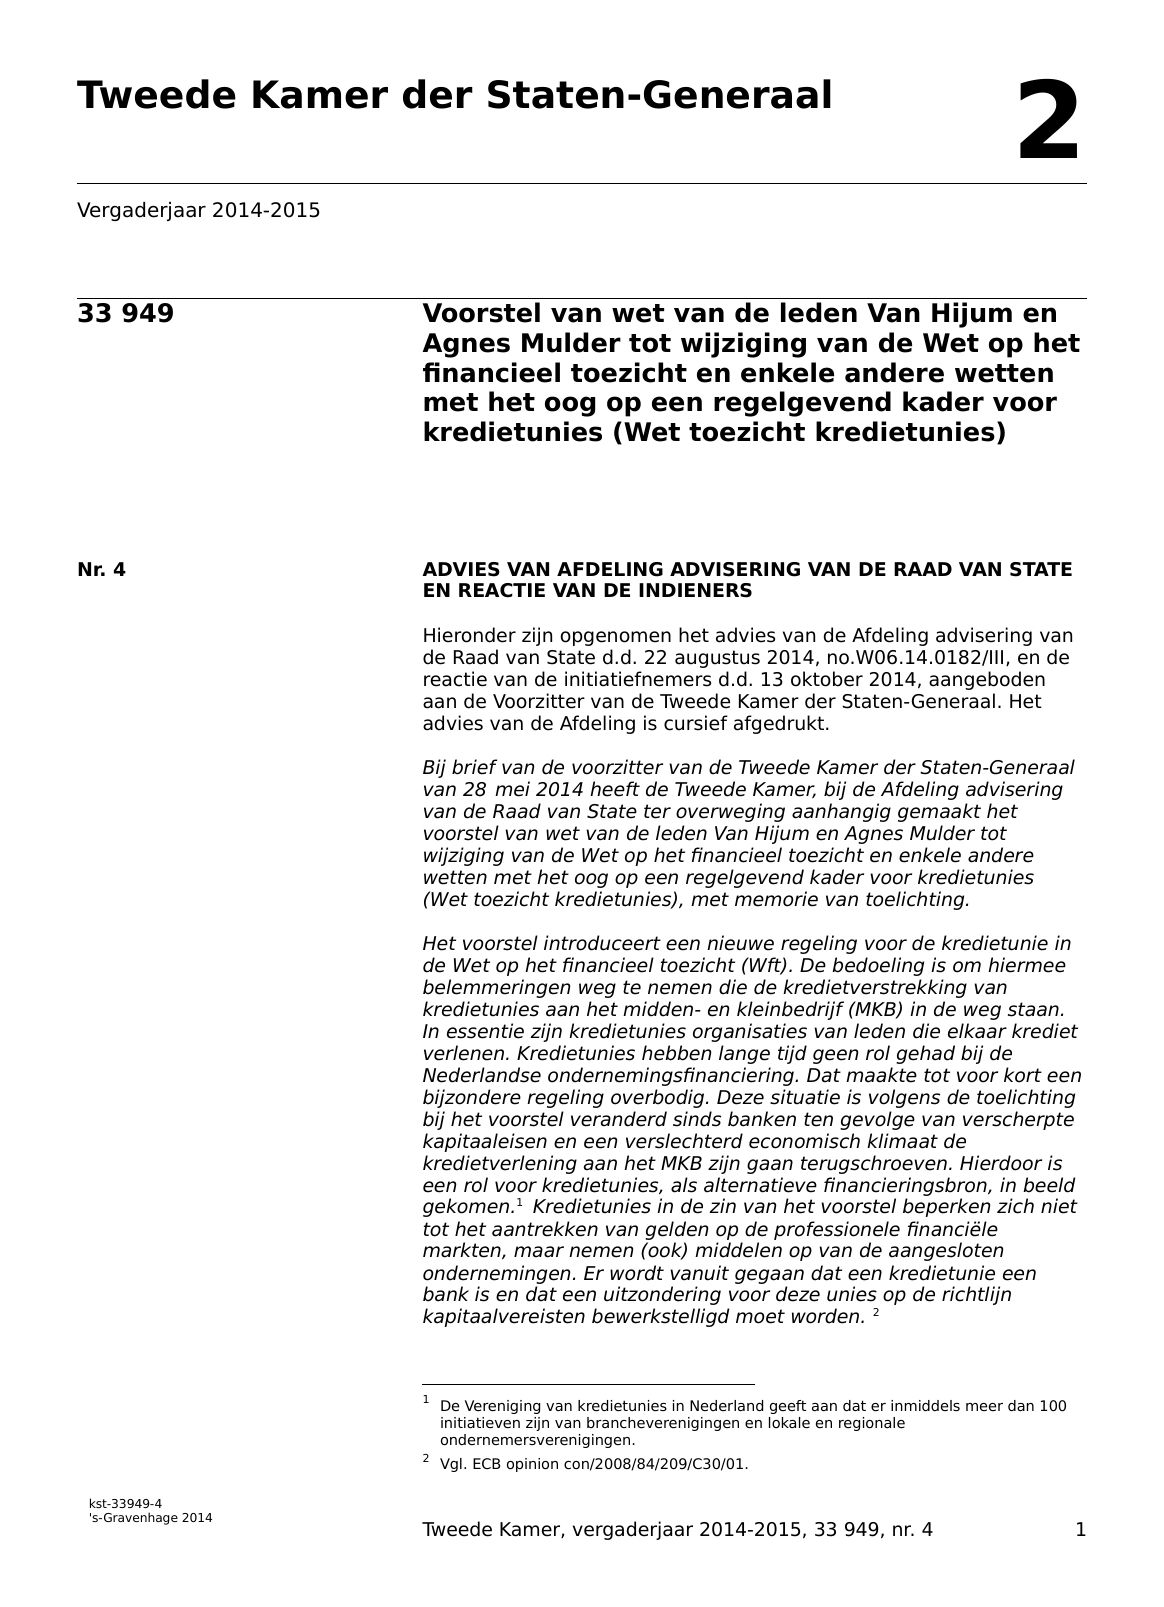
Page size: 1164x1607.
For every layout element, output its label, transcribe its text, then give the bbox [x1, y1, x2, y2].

text Hieronder zijn opgenomen het advies van de Afdeling advisering van de Raad van State d.d. 22 augustus 2014, no.W06.14.0182/III, en de reactie van de initiatiefnemers d.d. 13 oktober 2014, aangeboden aan de Voorzitter van de Tweede Kamer der Staten-Generaal. Het advies van de Afdeling is cursief afgedrukt. [422, 624, 1087, 734]
text De Vereniging van kredietunies in Nederland geeft aan dat er inmiddels meer dan 100 initiatieven zijn van brancheverenigingen en lokale en regionale ondernemersverenigingen. [422, 1393, 1087, 1449]
text kst-33949-4 [88, 1497, 323, 1511]
table_header Tweede Kamer der Staten-Generaal [77, 59, 886, 183]
text Vgl. ECB opinion con/2008/84/209/C30/01. [422, 1452, 1087, 1474]
text Bij brief van de voorzitter van de Tweede Kamer der Staten-Generaal van 28 mei 2014 heeft de Tweede Kamer, bij de Afdeling advisering van de Raad van State ter overweging aanhangig gemaakt het voorstel van wet van de leden Van Hijum en Agnes Mulder tot wijziging van de Wet op het financieel toezicht en enkele andere wetten met het oog op een regelgevend kader voor kredietunies (Wet toezicht kredietunies), met memorie van toelichting. [422, 757, 1087, 911]
table_header 2 [886, 59, 1087, 183]
text Het voorstel introduceert een nieuwe regeling voor de kredietunie in de Wet op het financieel toezicht (Wft). De bedoeling is om hiermee belemmeringen weg te nemen die de kredietverstrekking van kredietunies aan het midden- en kleinbedrijf (MKB) in de weg staan. In essentie zijn kredietunies organisaties van leden die elkaar krediet verlenen. Kredietunies hebben lange tijd geen rol gehad bij de Nederlandse ondernemingsfinanciering. Dat maakte tot voor kort een bijzondere regeling overbodig. Deze situatie is volgens de toelichting bij het voorstel veranderd sinds banken ten gevolge van verscherpte kapitaaleisen en een verslechterd economisch klimaat de kredietverlening aan het MKB zijn gaan terugschroeven. Hierdoor is een rol voor kredietunies, als alternatieve financieringsbron, in beeld gekomen. Kredietunies in de zin van het voorstel beperken zich niet tot het aantrekken van gelden op de professionele financiële markten, maar nemen (ook) middelen op van de aangesloten ondernemingen. Er wordt vanuit gegaan dat een kredietunie een bank is en dat een uitzondering voor deze unies op de richtlijn kapitaalvereisten bewerkstelligd moet worden. [422, 933, 1087, 1328]
text 's-Gravenhage 2014 [88, 1511, 323, 1525]
table_cell Vergaderjaar 2014-2015 [77, 184, 1087, 298]
subtitle Nr. 4 ADVIES VAN AFDELING ADVISERING VAN DE RAAD VAN STATE EN REACTIE VAN DE INDIENERS [77, 558, 1087, 602]
subtitle 33 949 Voorstel van wet van de leden Van Hijum en Agnes Mulder tot wijziging van de Wet op het financieel toezicht en enkele andere wetten met het oog op een regelgevend kader voor kredietunies (Wet toezicht kredietunies) [77, 299, 1087, 447]
